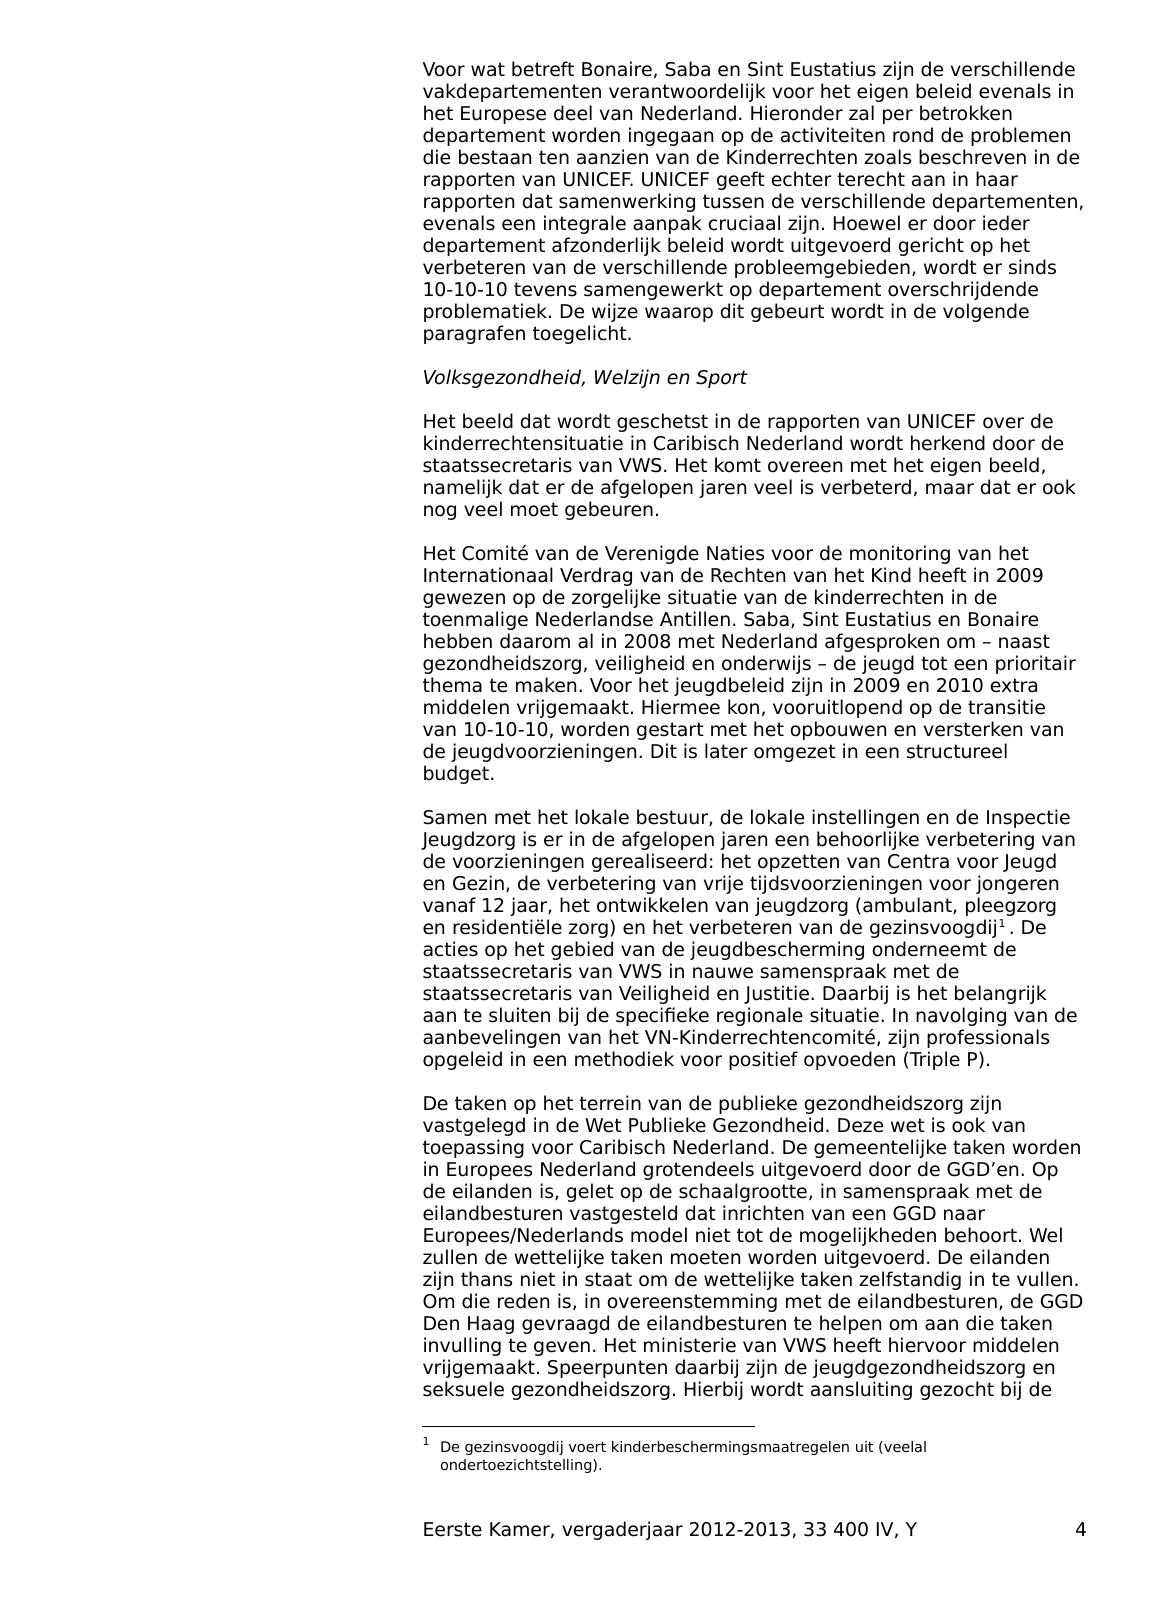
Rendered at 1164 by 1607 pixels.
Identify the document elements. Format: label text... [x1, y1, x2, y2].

text Het Comité van de Verenigde Naties voor de monitoring van het Internationaal Verdrag van de Rechten van het Kind heeft in 2009 gewezen op de zorgelijke situatie van de kinderrechten in de toenmalige Nederlandse Antillen. Saba, Sint Eustatius en Bonaire hebben daarom al in 2008 met Nederland afgesproken om – naast gezondheidszorg, veiligheid en onderwijs – de jeugd tot een prioritair thema te maken. Voor het jeugdbeleid zijn in 2009 en 2010 extra middelen vrijgemaakt. Hiermee kon, vooruitlopend op de transitie van 10-10-10, worden gestart met het opbouwen en versterken van de jeugdvoorzieningen. Dit is later omgezet in een structureel budget. [422, 543, 1087, 785]
text Samen met het lokale bestuur, de lokale instellingen en de Inspectie Jeugdzorg is er in de afgelopen jaren een behoorlijke verbetering van de voorzieningen gerealiseerd: het opzetten van Centra voor Jeugd en Gezin, de verbetering van vrije tijdsvoorzieningen voor jongeren vanaf 12 jaar, het ontwikkelen van jeugdzorg (ambulant, pleegzorg en residentiële zorg) en het verbeteren van de gezinsvoogdij. De acties op het gebied van de jeugdbescherming onderneemt de staatssecretaris van VWS in nauwe samenspraak met de staatssecretaris van Veiligheid en Justitie. Daarbij is het belangrijk aan te sluiten bij de specifieke regionale situatie. In navolging van de aanbevelingen van het VN-Kinderrechtencomité, zijn professionals opgeleid in een methodiek voor positief opvoeden (Triple P). [422, 807, 1087, 1071]
text Voor wat betreft Bonaire, Saba en Sint Eustatius zijn de verschillende vakdepartementen verantwoordelijk voor het eigen beleid evenals in het Europese deel van Nederland. Hieronder zal per betrokken departement worden ingegaan op de activiteiten rond de problemen die bestaan ten aanzien van de Kinderrechten zoals beschreven in de rapporten van UNICEF. UNICEF geeft echter terecht aan in haar rapporten dat samenwerking tussen de verschillende departementen, evenals een integrale aanpak cruciaal zijn. Hoewel er door ieder departement afzonderlijk beleid wordt uitgevoerd gericht op het verbeteren van de verschillende probleemgebieden, wordt er sinds 10-10-10 tevens samengewerkt op departement overschrijdende problematiek. De wijze waarop dit gebeurt wordt in de volgende paragrafen toegelicht. [422, 59, 1087, 345]
text De taken op het terrein van de publieke gezondheidszorg zijn vastgelegd in de Wet Publieke Gezondheid. Deze wet is ook van toepassing voor Caribisch Nederland. De gemeentelijke taken worden in Europees Nederland grotendeels uitgevoerd door de GGD’en. Op de eilanden is, gelet op de schaalgrootte, in samenspraak met de eilandbesturen vastgesteld dat inrichten van een GGD naar Europees/Nederlands model niet tot de mogelijkheden behoort. Wel zullen de wettelijke taken moeten worden uitgevoerd. De eilanden zijn thans niet in staat om de wettelijke taken zelfstandig in te vullen. Om die reden is, in overeenstemming met de eilandbesturen, de GGD Den Haag gevraagd de eilandbesturen te helpen om aan die taken invulling te geven. Het ministerie van VWS heeft hiervoor middelen vrijgemaakt. Speerpunten daarbij zijn de jeugdgezondheidszorg en seksuele gezondheidszorg. Hierbij wordt aansluiting gezocht bij de [422, 1093, 1087, 1401]
text Het beeld dat wordt geschetst in de rapporten van UNICEF over de kinderrechtensituatie in Caribisch Nederland wordt herkend door de staatssecretaris van VWS. Het komt overeen met het eigen beeld, namelijk dat er de afgelopen jaren veel is verbeterd, maar dat er ook nog veel moet gebeuren. [422, 411, 1087, 521]
subtitle Volksgezondheid, Welzijn en Sport [422, 367, 1087, 389]
text De gezinsvoogdij voert kinderbeschermingsmaatregelen uit (veelal ondertoezichtstelling). [422, 1435, 1087, 1474]
